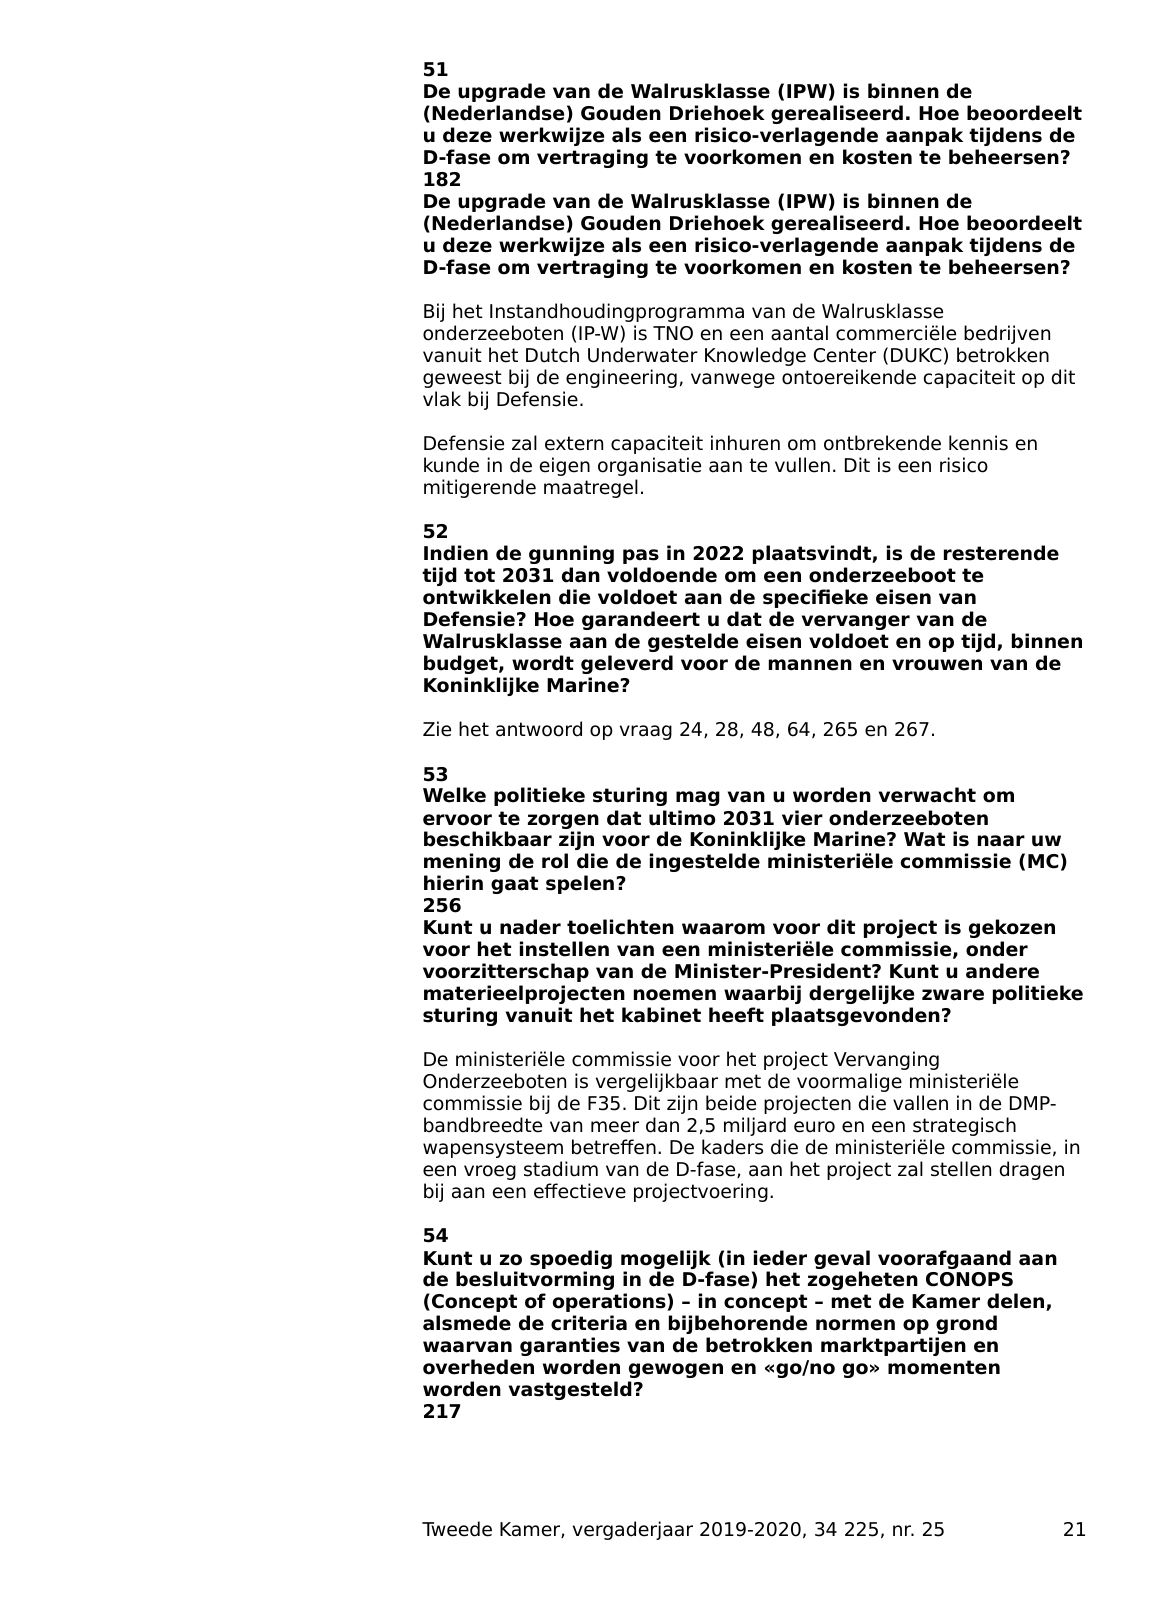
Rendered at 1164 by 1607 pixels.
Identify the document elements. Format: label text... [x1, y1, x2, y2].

text De ministeriële commissie voor het project Vervanging Onderzeeboten is vergelijkbaar met de voormalige ministeriële commissie bij de F35. Dit zijn beide projecten die vallen in de DMP-bandbreedte van meer dan 2,5 miljard euro en een strategisch wapensysteem betreffen. De kaders die de ministeriële commissie, in een vroeg stadium van de D-fase, aan het project zal stellen dragen bij aan een effectieve projectvoering. [422, 1049, 1087, 1203]
text Bij het Instandhoudingprogramma van de Walrusklasse onderzeeboten (IP-W) is TNO en een aantal commerciële bedrijven vanuit het Dutch Underwater Knowledge Center (DUKC) betrokken geweest bij de engineering, vanwege ontoereikende capaciteit op dit vlak bij Defensie. [422, 301, 1087, 411]
text 54 [422, 1225, 1087, 1247]
text 217 [422, 1401, 1087, 1423]
text Indien de gunning pas in 2022 plaatsvindt, is de resterende tijd tot 2031 dan voldoende om een onderzeeboot te ontwikkelen die voldoet aan de specifieke eisen van Defensie? Hoe garandeert u dat de vervanger van de Walrusklasse aan de gestelde eisen voldoet en op tijd, binnen budget, wordt geleverd voor de mannen en vrouwen van de Koninklijke Marine? [422, 543, 1087, 697]
text 182 [422, 169, 1087, 191]
text Kunt u nader toelichten waarom voor dit project is gekozen voor het instellen van een ministeriële commissie, onder voorzitterschap van de Minister-President? Kunt u andere materieelprojecten noemen waarbij dergelijke zware politieke sturing vanuit het kabinet heeft plaatsgevonden? [422, 917, 1087, 1027]
text 256 [422, 895, 1087, 917]
text De upgrade van de Walrusklasse (IPW) is binnen de (Nederlandse) Gouden Driehoek gerealiseerd. Hoe beoordeelt u deze werkwijze als een risico-verlagende aanpak tijdens de D-fase om vertraging te voorkomen en kosten te beheersen? [422, 81, 1087, 169]
text 52 [422, 521, 1087, 543]
text 53 [422, 763, 1087, 785]
text Kunt u zo spoedig mogelijk (in ieder geval voorafgaand aan de besluitvorming in de D-fase) het zogeheten CONOPS (Concept of operations) – in concept – met de Kamer delen, alsmede de criteria en bijbehorende normen op grond waarvan garanties van de betrokken marktpartijen en overheden worden gewogen en «go/no go» momenten worden vastgesteld? [422, 1247, 1087, 1401]
text De upgrade van de Walrusklasse (IPW) is binnen de (Nederlandse) Gouden Driehoek gerealiseerd. Hoe beoordeelt u deze werkwijze als een risico-verlagende aanpak tijdens de D-fase om vertraging te voorkomen en kosten te beheersen? [422, 191, 1087, 279]
text Welke politieke sturing mag van u worden verwacht om ervoor te zorgen dat ultimo 2031 vier onderzeeboten beschikbaar zijn voor de Koninklijke Marine? Wat is naar uw mening de rol die de ingestelde ministeriële commissie (MC) hierin gaat spelen? [422, 785, 1087, 895]
text 51 [422, 59, 1087, 81]
text Zie het antwoord op vraag 24, 28, 48, 64, 265 en 267. [422, 719, 1087, 741]
text Defensie zal extern capaciteit inhuren om ontbrekende kennis en kunde in de eigen organisatie aan te vullen. Dit is een risico mitigerende maatregel. [422, 433, 1087, 499]
